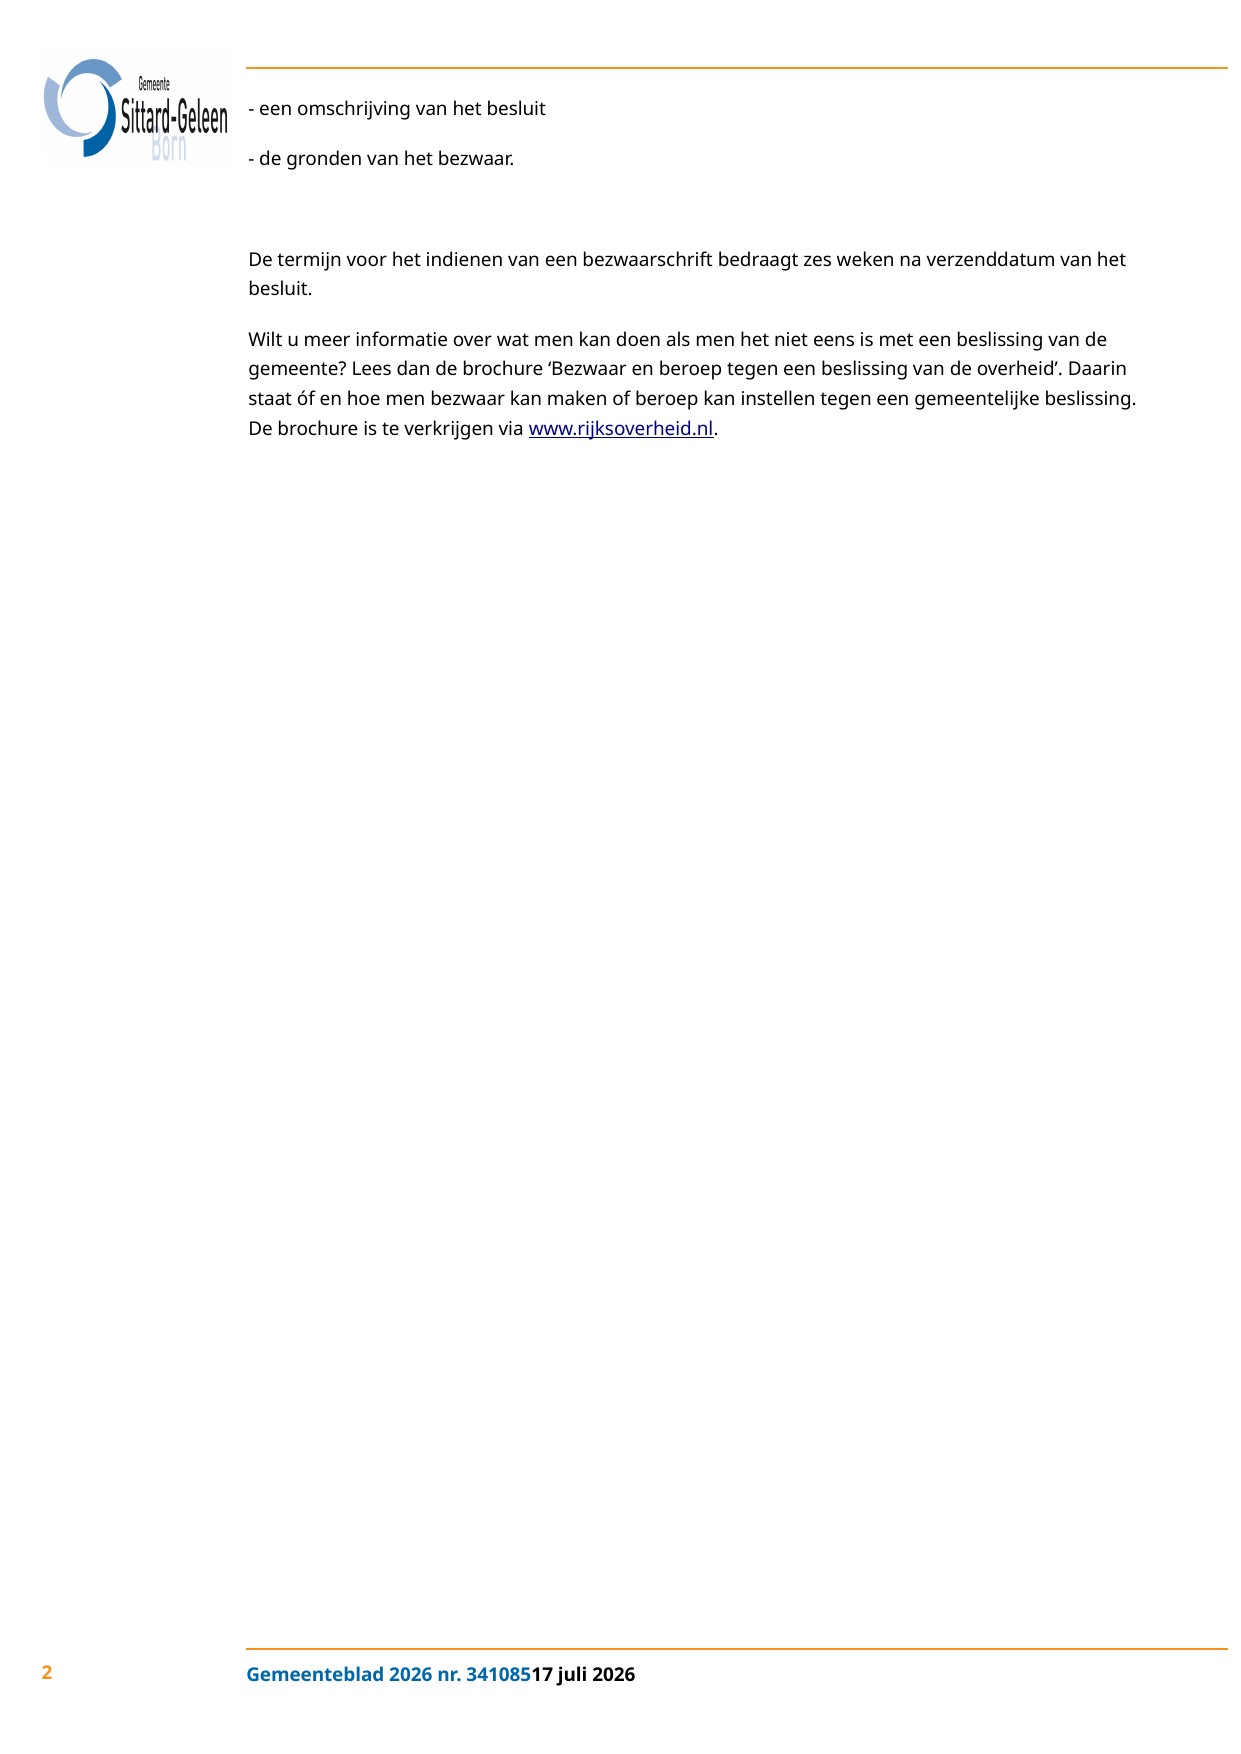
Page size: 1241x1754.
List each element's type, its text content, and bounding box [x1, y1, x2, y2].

text Wilt u meer informatie over wat men kan doen als men het niet eens is met een beslissing van de gemeente? Lees dan de brochure ‘Bezwaar en beroep tegen een beslissing van de overheid’. Daarin staat óf en hoe men bezwaar kan maken of beroep kan instellen tegen een gemeentelijke beslissing. De brochure is te verkrijgen via www.rijksoverheid.nl. [248, 326, 1152, 441]
text - een omschrijving van het besluit [248, 95, 1152, 121]
text - de gronden van het bezwaar. [248, 145, 1152, 171]
text De termijn voor het indienen van een bezwaarschrift bedraagt zes weken na verzenddatum van het besluit. [248, 246, 1152, 301]
picture [41, 47, 231, 172]
